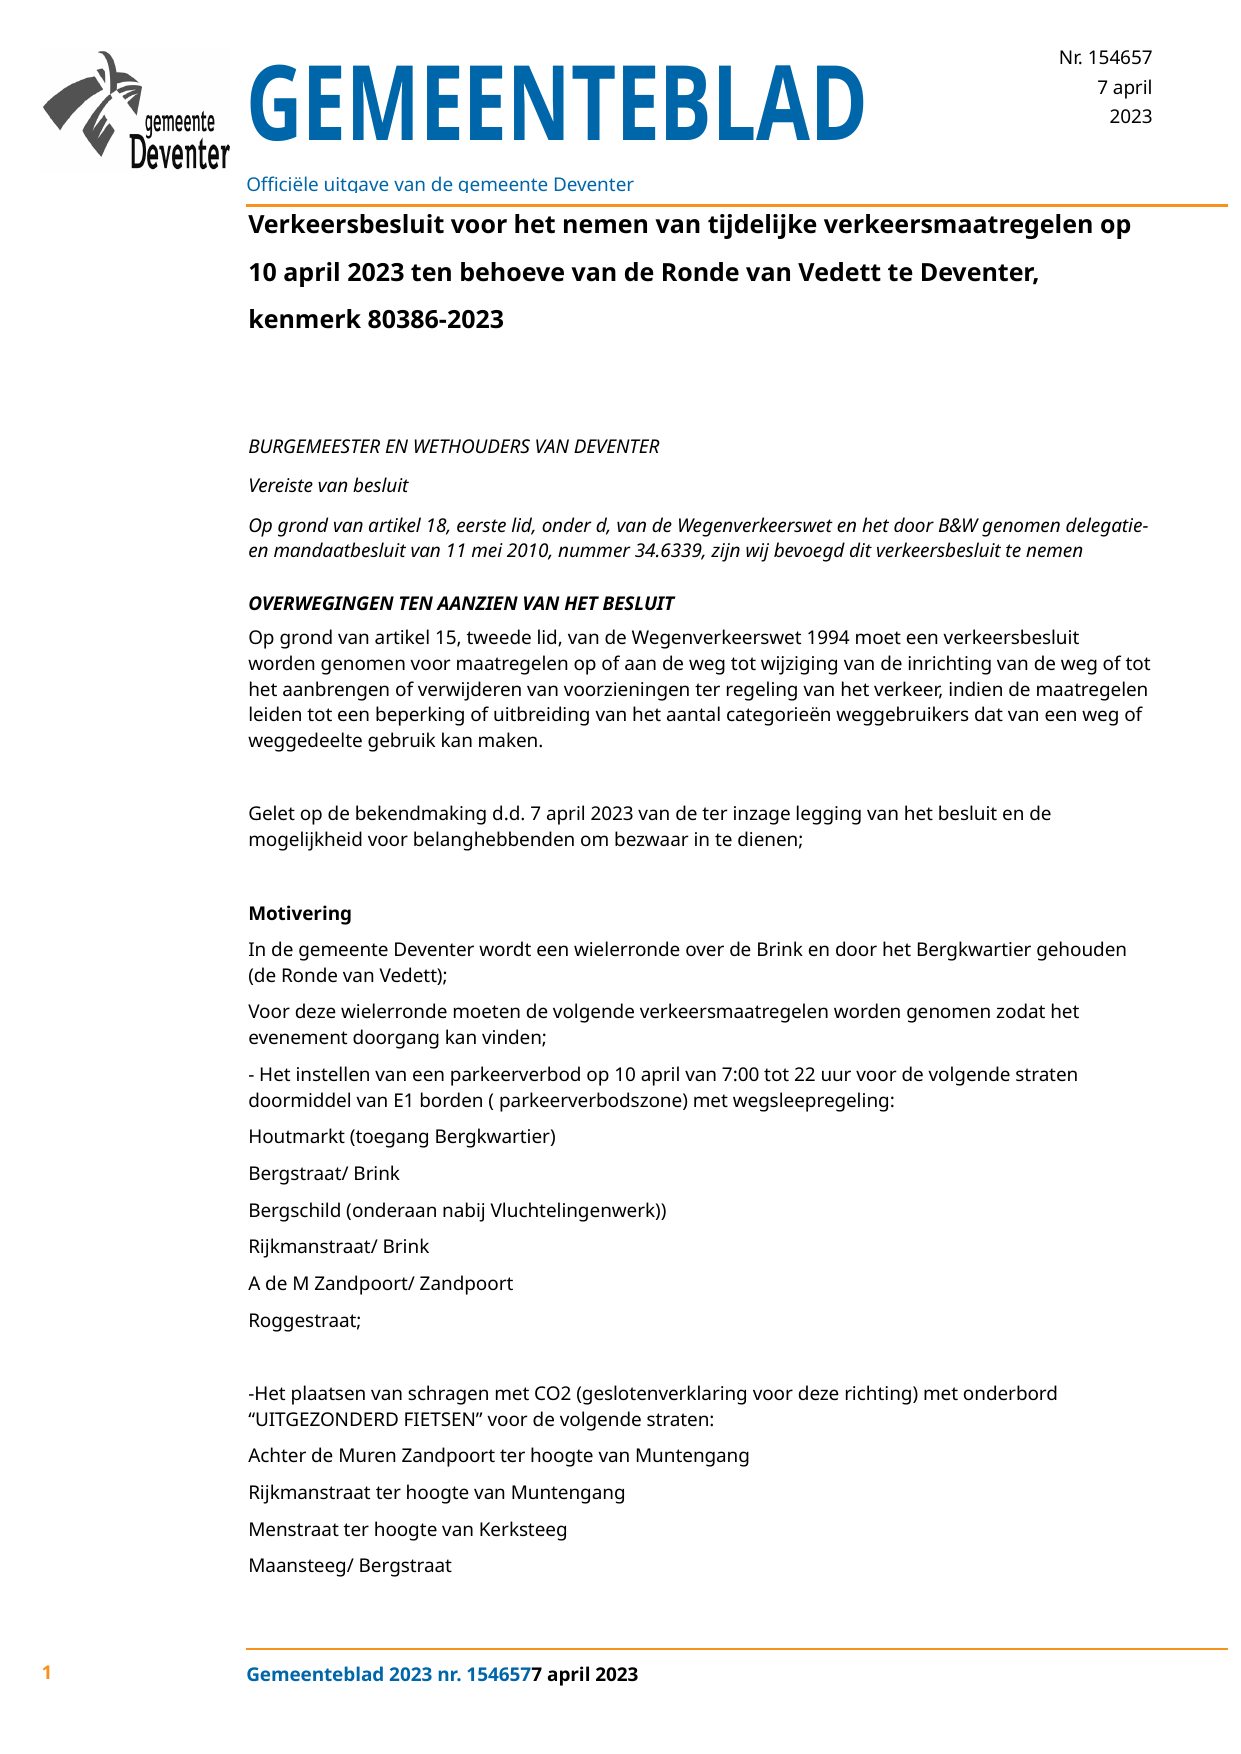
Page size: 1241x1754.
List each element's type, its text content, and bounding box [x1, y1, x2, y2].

text Achter de Muren Zandpoort ter hoogte van Muntengang [248, 1443, 1152, 1468]
text Bergstraat/ Brink [248, 1160, 1152, 1186]
text Houtmarkt (toegang Bergkwartier) [248, 1123, 1152, 1149]
text Roggestraat; [248, 1307, 1152, 1333]
text Verkeersbesluit voor het nemen van tijdelijke verkeersmaatregelen op 10 april 2023 ten behoeve van de Ronde van Vedett te Deventer, kenmerk 80386-2023 [248, 207, 1152, 336]
text BURGEMEESTER EN WETHOUDERS VAN DEVENTER [248, 433, 1152, 459]
text A de M Zandpoort/ Zandpoort [248, 1270, 1152, 1296]
text Menstraat ter hoogte van Kerksteeg [248, 1516, 1152, 1542]
text Gelet op de bekendmaking d.d. 7 april 2023 van de ter inzage legging van het besluit en de mogelijkheid voor belanghebbenden om bezwaar in te dienen; [248, 801, 1152, 852]
text Rijkmanstraat ter hoogte van Muntengang [248, 1479, 1152, 1505]
text Maansteeg/ Bergstraat [248, 1553, 1152, 1578]
text Op grond van artikel 15, tweede lid, van de Wegenverkeerswet 1994 moet een verkeersbesluit worden genomen voor maatregelen op of aan de weg tot wijziging van de inrichting van de weg of tot het aanbrengen of verwijderen van voorzieningen ter regeling van het verkeer, indien de maatregelen leiden tot een beperking of uitbreiding van het aantal categorieën weggebruikers dat van een weg of weggedeelte gebruik kan maken. [248, 624, 1152, 753]
text Rijkmanstraat/ Brink [248, 1233, 1152, 1259]
picture [41, 47, 231, 172]
text OVERWEGINGEN TEN AANZIEN VAN HET BESLUIT [248, 590, 1152, 616]
text - Het instellen van een parkeerverbod op 10 april van 7:00 tot 22 uur voor de volgende straten doormiddel van E1 borden ( parkeerverbodszone) met wegsleepregeling: [248, 1061, 1152, 1113]
text Vereiste van besluit [248, 472, 1152, 498]
text Op grond van artikel 18, eerste lid, onder d, van de Wegenverkeerswet en het door B&W genomen delegatie- en mandaatbesluit van 11 mei 2010, nummer 34.6339, zijn wij bevoegd dit verkeersbesluit te nemen [248, 512, 1152, 563]
text Motivering [248, 900, 1152, 925]
text -Het plaatsen van schragen met CO2 (geslotenverklaring voor deze richting) met onderbord “UITGEZONDERD FIETSEN” voor de volgende straten: [248, 1380, 1152, 1432]
text In de gemeente Deventer wordt een wielerronde over de Brink en door het Bergkwartier gehouden (de Ronde van Vedett); [248, 936, 1152, 988]
text Voor deze wielerronde moeten de volgende verkeersmaatregelen worden genomen zodat het evenement doorgang kan vinden; [248, 999, 1152, 1050]
text Bergschild (onderaan nabij Vluchtelingenwerk)) [248, 1197, 1152, 1223]
